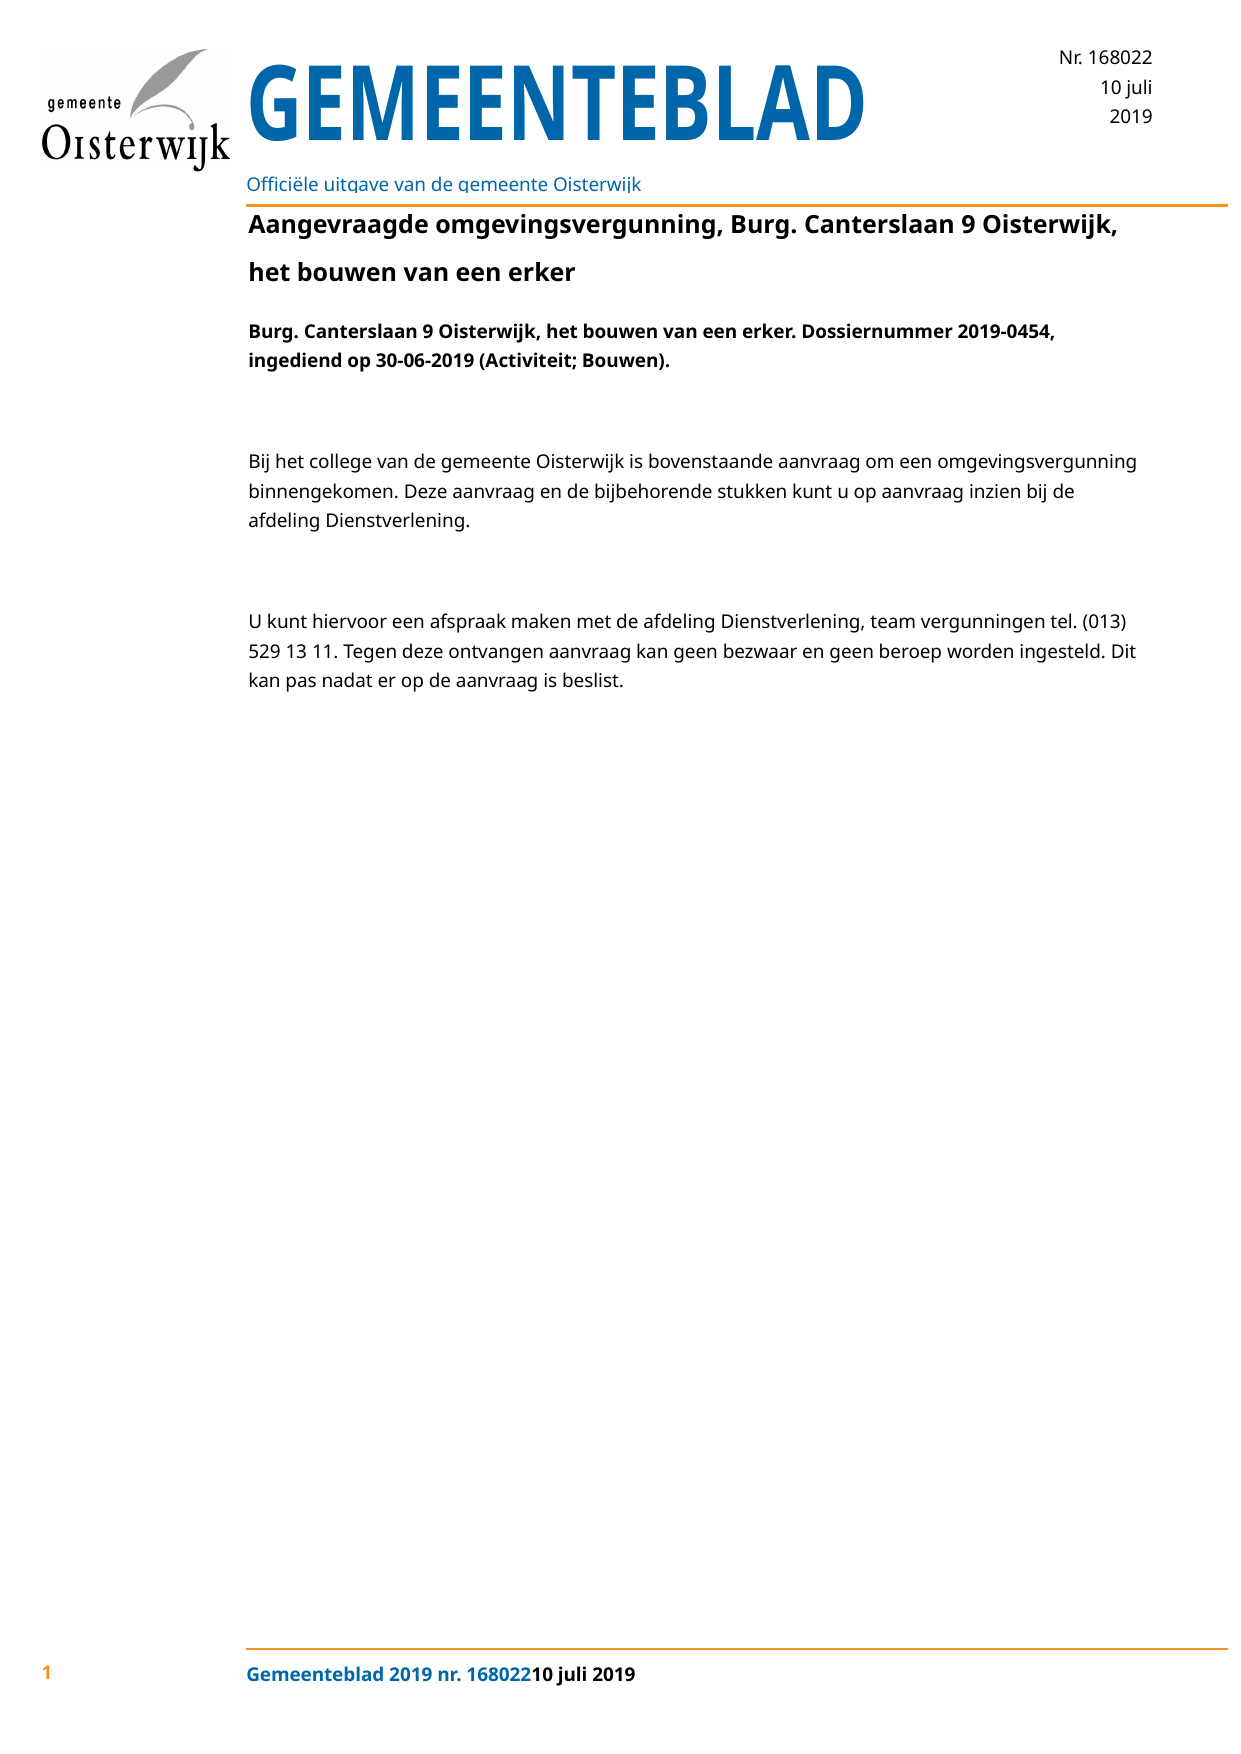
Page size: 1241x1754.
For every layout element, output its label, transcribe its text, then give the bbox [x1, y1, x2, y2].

text U kunt hiervoor een afspraak maken met de afdeling Dienstverlening, team vergunningen tel. (013) 529 13 11. Tegen deze ontvangen aanvraag kan geen bezwaar en geen beroep worden ingesteld. Dit kan pas nadat er op de aanvraag is beslist. [248, 608, 1152, 693]
picture [41, 47, 231, 172]
text Bij het college van de gemeente Oisterwijk is bovenstaande aanvraag om een omgevingsvergunning binnengekomen. Deze aanvraag en de bijbehorende stukken kunt u op aanvraag inzien bij de afdeling Dienstverlening. [248, 448, 1152, 533]
text Burg. Canterslaan 9 Oisterwijk, het bouwen van een erker. Dossiernummer 2019-0454, ingediend op 30-06-2019 (Activiteit; Bouwen). [248, 318, 1152, 373]
text Aangevraagde omgevingsvergunning, Burg. Canterslaan 9 Oisterwijk, het bouwen van een erker [248, 207, 1152, 288]
